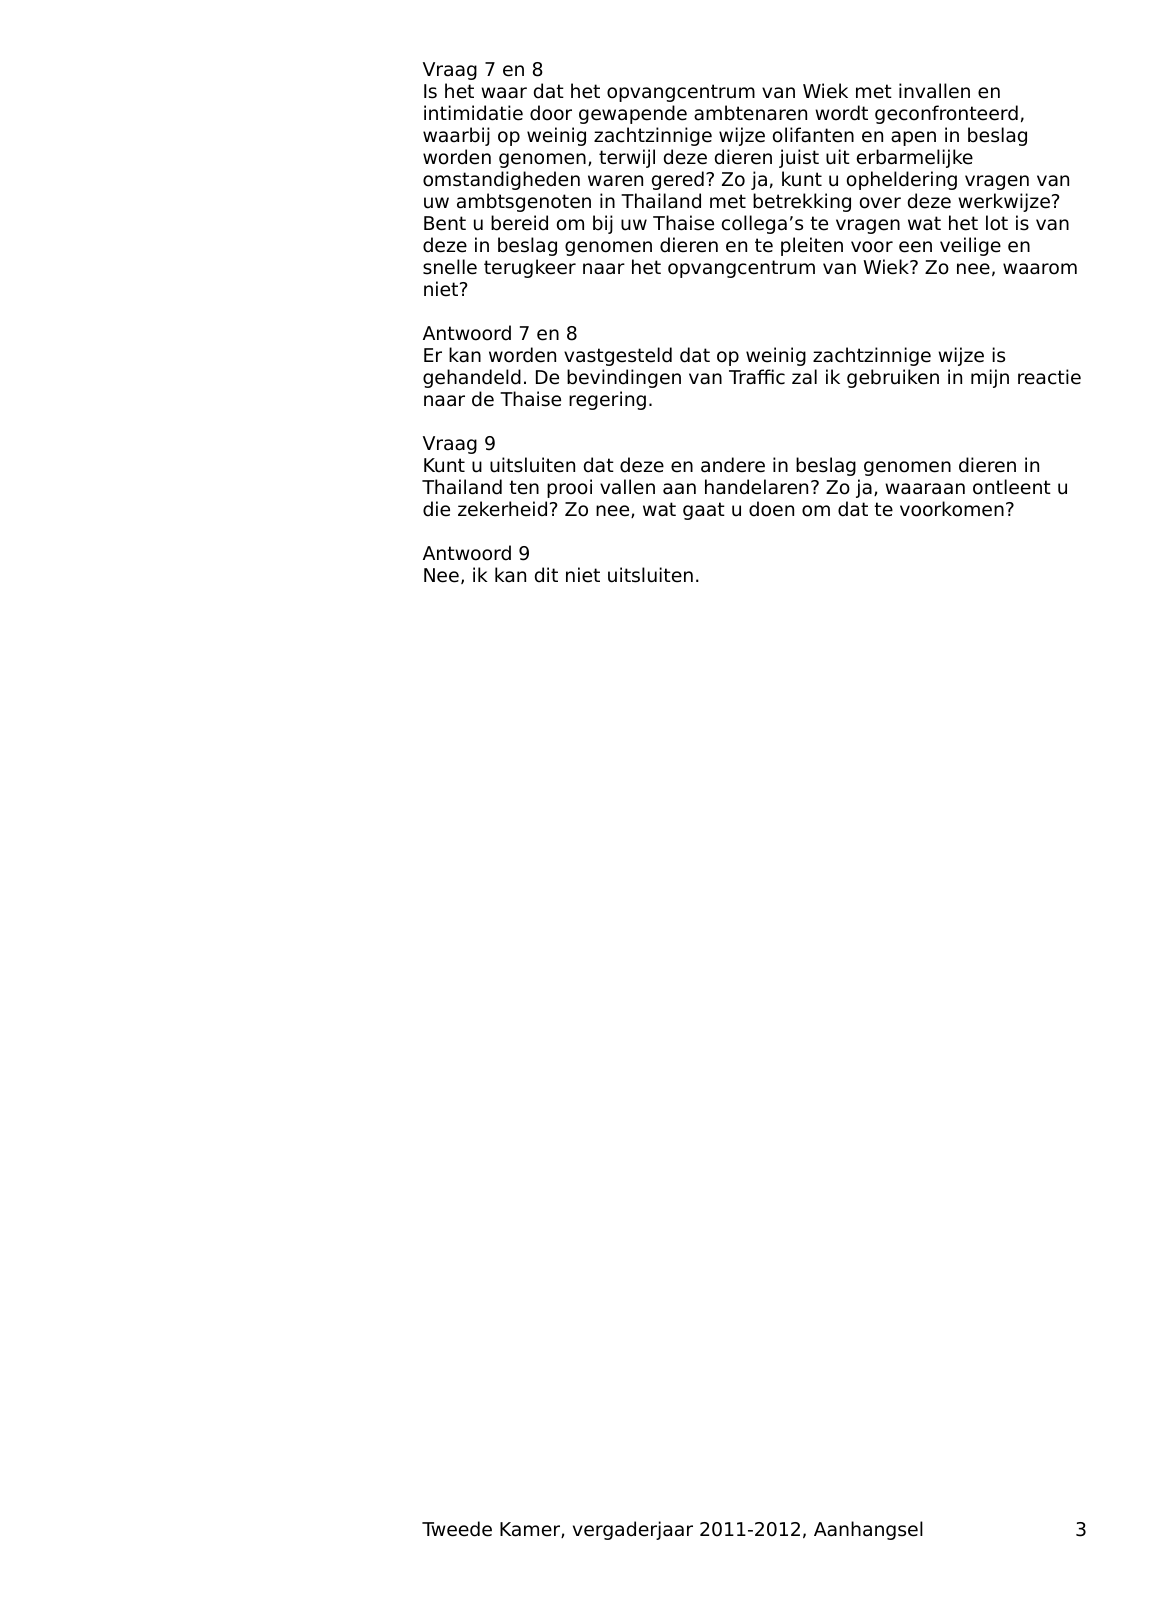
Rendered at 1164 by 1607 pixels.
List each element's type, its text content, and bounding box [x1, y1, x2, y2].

text Nee, ik kan dit niet uitsluiten. [422, 565, 1087, 587]
text Is het waar dat het opvangcentrum van Wiek met invallen en intimidatie door gewapende ambtenaren wordt geconfronteerd, waarbij op weinig zachtzinnige wijze olifanten en apen in beslag worden genomen, terwijl deze dieren juist uit erbarmelijke omstandigheden waren gered? Zo ja, kunt u opheldering vragen van uw ambtsgenoten in Thailand met betrekking over deze werkwijze? [422, 81, 1087, 213]
text Antwoord 9 [422, 543, 1087, 565]
text Antwoord 7 en 8 [422, 323, 1087, 345]
text Vraag 7 en 8 [422, 59, 1087, 81]
text Er kan worden vastgesteld dat op weinig zachtzinnige wijze is gehandeld. De bevindingen van Traffic zal ik gebruiken in mijn reactie naar de Thaise regering. [422, 345, 1087, 411]
text Bent u bereid om bij uw Thaise collega’s te vragen wat het lot is van deze in beslag genomen dieren en te pleiten voor een veilige en snelle terugkeer naar het opvangcentrum van Wiek? Zo nee, waarom niet? [422, 213, 1087, 301]
text Kunt u uitsluiten dat deze en andere in beslag genomen dieren in Thailand ten prooi vallen aan handelaren? Zo ja, waaraan ontleent u die zekerheid? Zo nee, wat gaat u doen om dat te voorkomen? [422, 455, 1087, 521]
text Vraag 9 [422, 433, 1087, 455]
